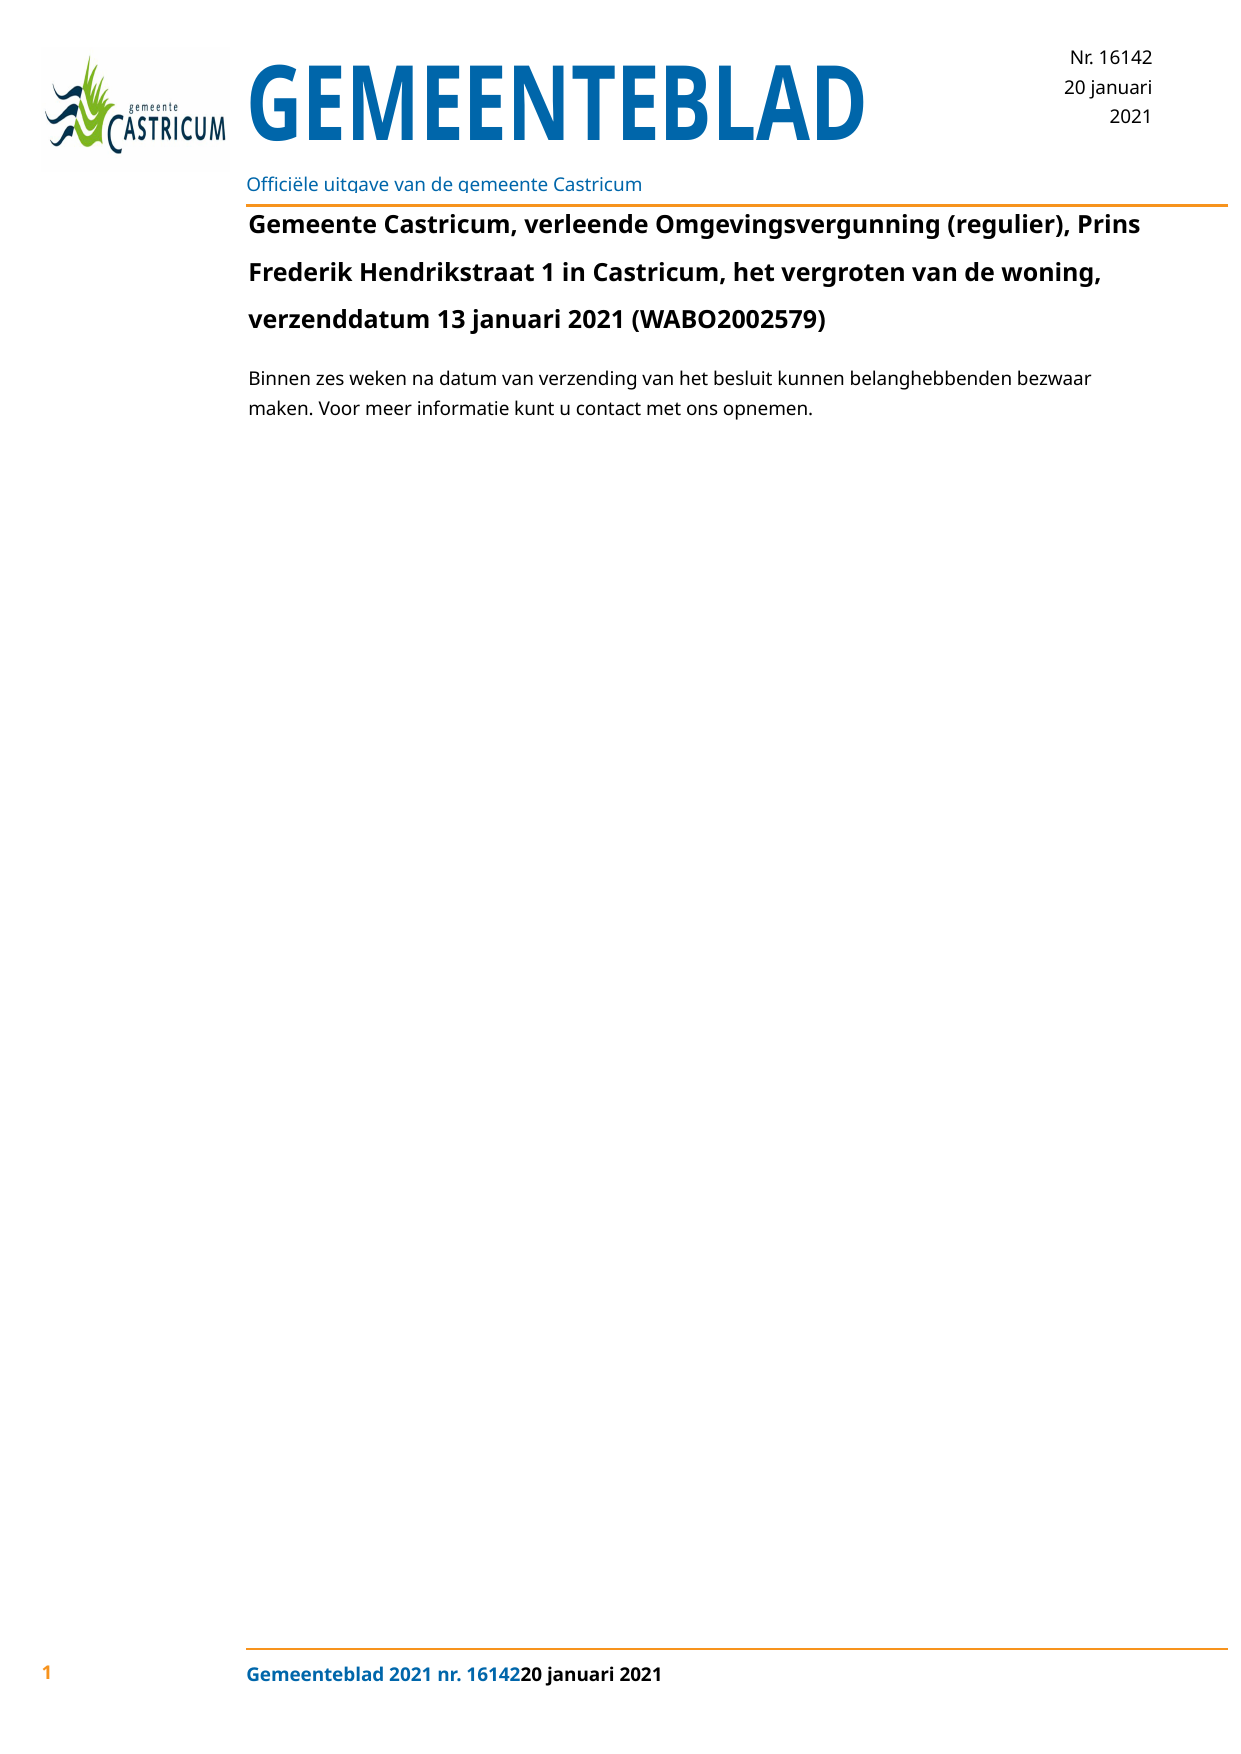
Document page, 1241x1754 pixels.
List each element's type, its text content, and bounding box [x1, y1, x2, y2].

picture [41, 47, 231, 172]
text Gemeente Castricum, verleende Omgevingsvergunning (regulier), Prins Frederik Hendrikstraat 1 in Castricum, het vergroten van de woning, verzenddatum 13 januari 2021 (WABO2002579) [248, 207, 1152, 336]
text Binnen zes weken na datum van verzending van het besluit kunnen belanghebbenden bezwaar maken. Voor meer informatie kunt u contact met ons opnemen. [248, 366, 1152, 421]
